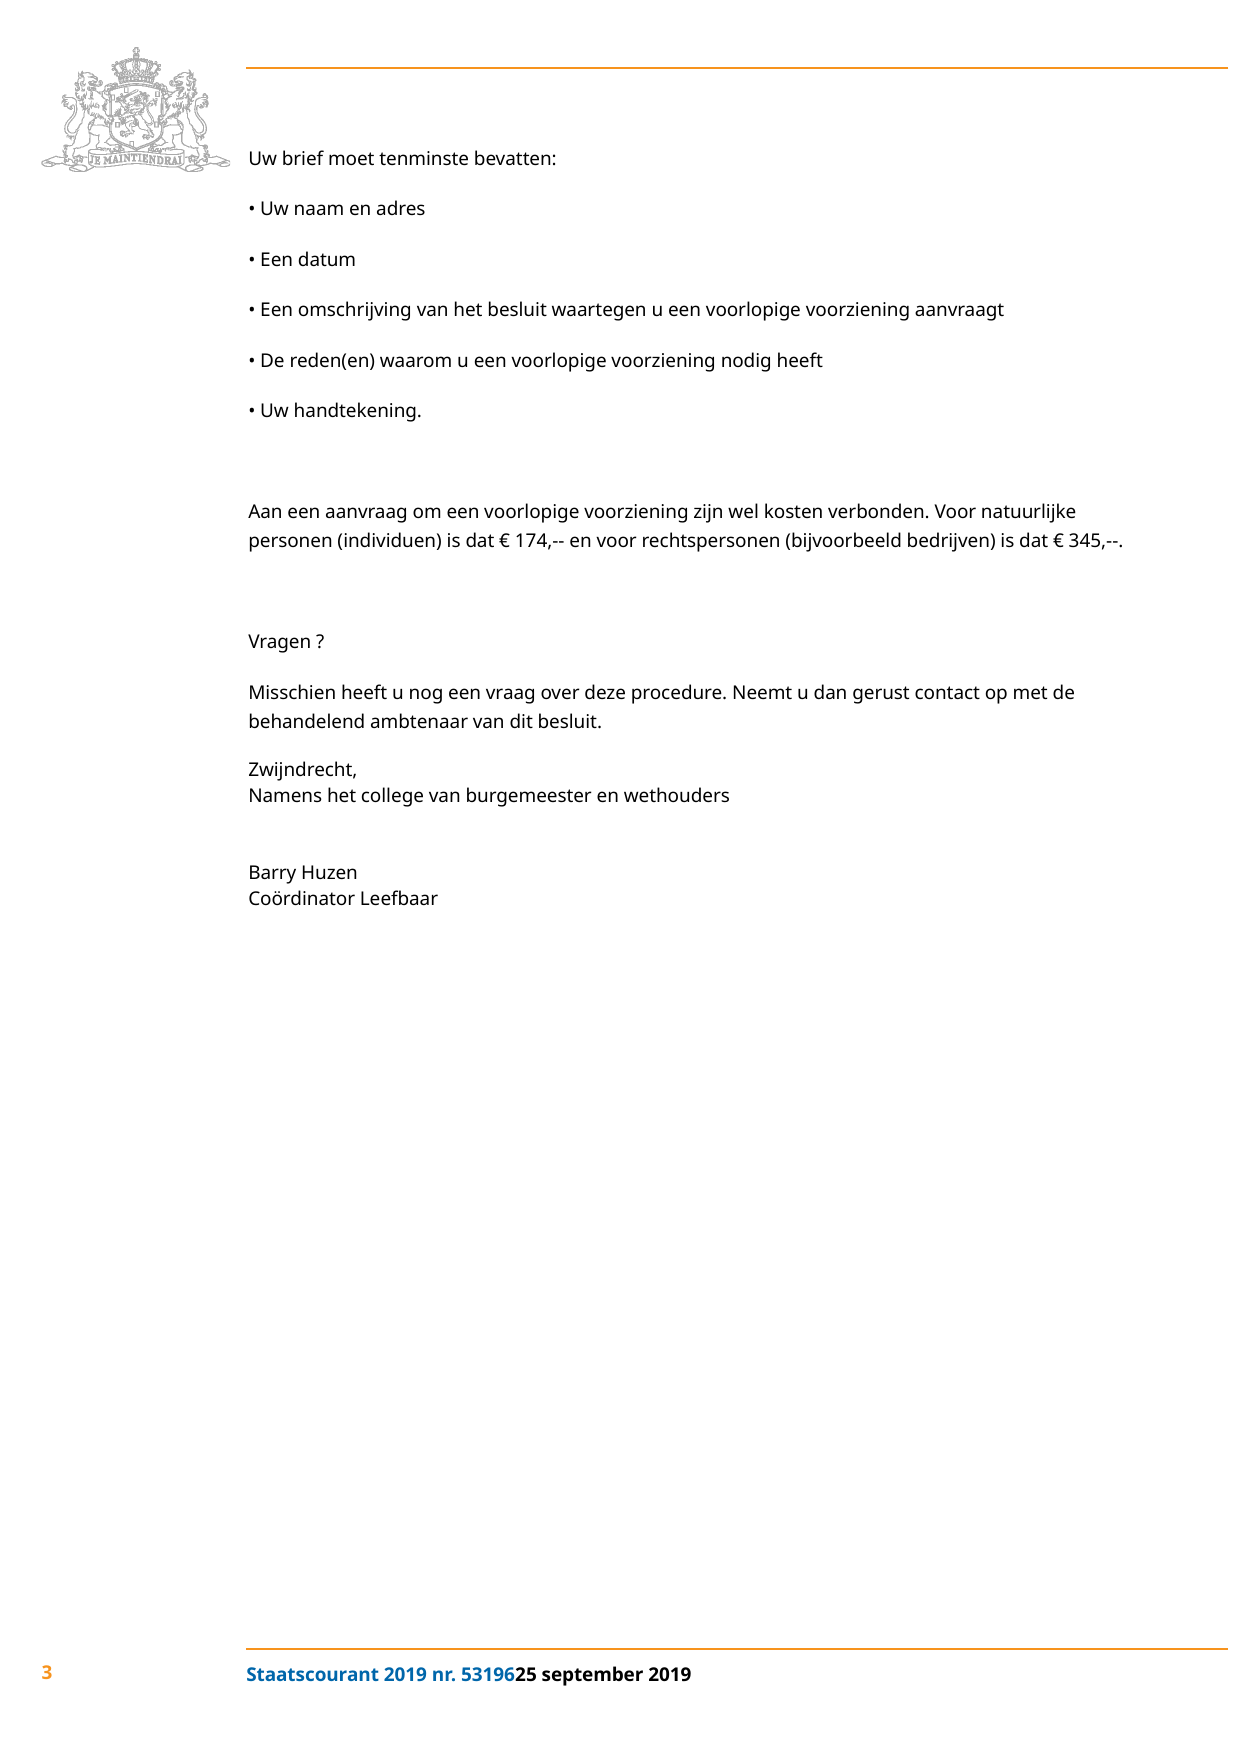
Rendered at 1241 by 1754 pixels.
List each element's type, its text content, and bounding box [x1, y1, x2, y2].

text • Uw naam en adres [248, 196, 1152, 221]
text Uw brief moet tenminste bevatten: [248, 145, 1152, 171]
text Coördinator Leefbaar [248, 885, 1152, 911]
text Barry Huzen [248, 859, 1152, 885]
text Zwijndrecht, [248, 756, 1152, 782]
text Namens het college van burgemeester en wethouders [248, 782, 1152, 808]
text Aan een aanvraag om een voorlopige voorziening zijn wel kosten verbonden. Voor natuurlijke personen (individuen) is dat € 174,-- en voor rechtspersonen (bijvoorbeeld bedrijven) is dat € 345,--. [248, 498, 1152, 553]
text • De reden(en) waarom u een voorlopige voorziening nodig heeft [248, 347, 1152, 373]
text Misschien heeft u nog een vraag over deze procedure. Neemt u dan gerust contact op met de behandelend ambtenaar van dit besluit. [248, 679, 1152, 734]
picture [41, 47, 231, 172]
text • Een datum [248, 246, 1152, 272]
text Vragen ? [248, 628, 1152, 654]
text • Een omschrijving van het besluit waartegen u een voorlopige voorziening aanvraagt [248, 296, 1152, 322]
text • Uw handtekening. [248, 397, 1152, 423]
